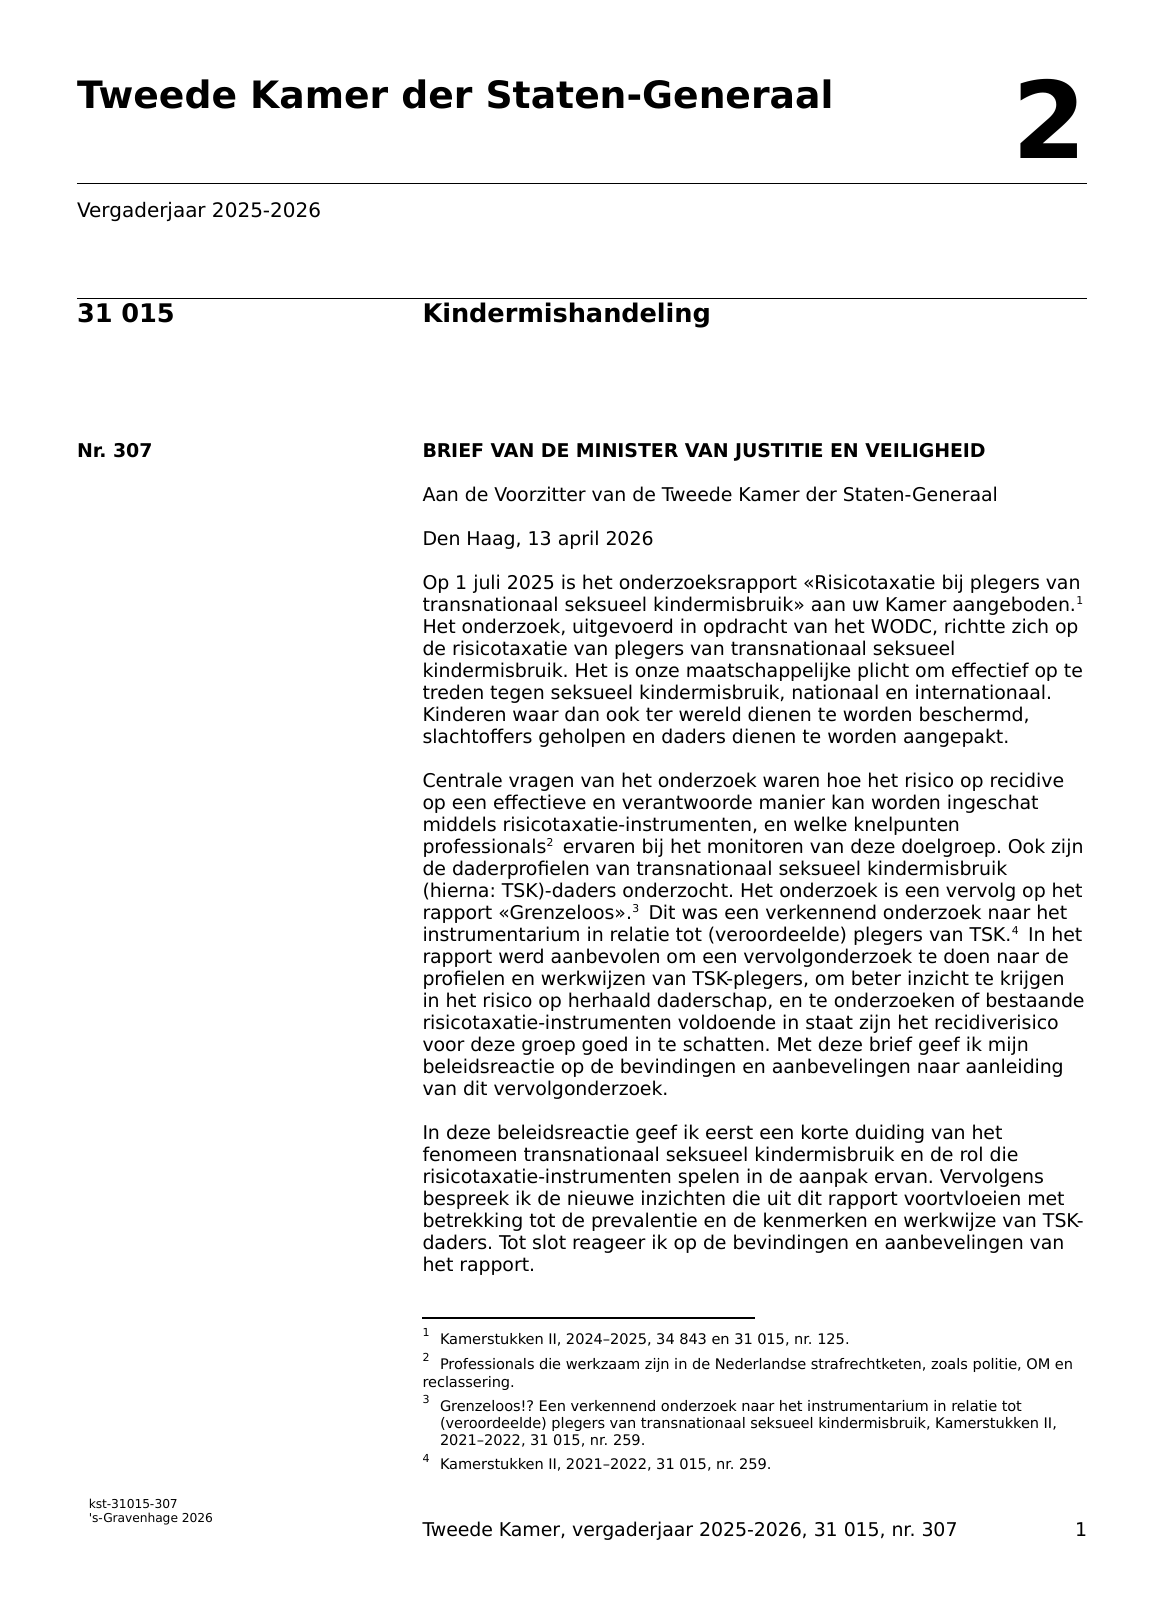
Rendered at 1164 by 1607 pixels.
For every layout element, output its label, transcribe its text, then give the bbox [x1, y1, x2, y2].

text Kamerstukken II, 2021–2022, 31 015, nr. 259. [422, 1452, 1087, 1474]
text Kamerstukken II, 2024–2025, 34 843 en 31 015, nr. 125. [422, 1327, 1087, 1349]
text Den Haag, 13 april 2026 [422, 528, 1087, 550]
table_header 2 [886, 59, 1087, 183]
text Het onderzoek, uitgevoerd in opdracht van het WODC, richtte zich op de risicotaxatie van plegers van transnationaal seksueel kindermisbruik. Het is onze maatschappelijke plicht om effectief op te treden tegen seksueel kindermisbruik, nationaal en internationaal. Kinderen waar dan ook ter wereld dienen te worden beschermd, slachtoffers geholpen en daders dienen te worden aangepakt. [422, 616, 1087, 748]
text reclassering. [422, 1374, 1087, 1391]
text 's-Gravenhage 2026 [88, 1511, 323, 1525]
text Professionals die werkzaam zijn in de Nederlandse strafrechtketen, zoals politie, OM en [422, 1352, 1087, 1374]
text Centrale vragen van het onderzoek waren hoe het risico op recidive op een effectieve en verantwoorde manier kan worden ingeschat middels risicotaxatie-instrumenten, en welke knelpunten professionals ervaren bij het monitoren van deze doelgroep. Ook zijn de daderprofielen van transnationaal seksueel kindermisbruik (hierna: TSK)-daders onderzocht. Het onderzoek is een vervolg op het rapport «Grenzeloos». Dit was een verkennend onderzoek naar het instrumentarium in relatie tot (veroordeelde) plegers van TSK. In het rapport werd aanbevolen om een vervolgonderzoek te doen naar de profielen en werkwijzen van TSK-plegers, om beter inzicht te krijgen in het risico op herhaald daderschap, en te onderzoeken of bestaande risicotaxatie-instrumenten voldoende in staat zijn het recidiverisico voor deze groep goed in te schatten. Met deze brief geef ik mijn beleidsreactie op de bevindingen en aanbevelingen naar aanleiding van dit vervolgonderzoek. [422, 770, 1087, 1100]
table_cell Vergaderjaar 2025-2026 [77, 184, 1087, 298]
text Grenzeloos!? Een verkennend onderzoek naar het instrumentarium in relatie tot (veroordeelde) plegers van transnationaal seksueel kindermisbruik, Kamerstukken II, 2021–2022, 31 015, nr. 259. [422, 1393, 1087, 1449]
text kst-31015-307 [88, 1497, 323, 1511]
table_header Tweede Kamer der Staten-Generaal [77, 59, 886, 183]
text In deze beleidsreactie geef ik eerst een korte duiding van het fenomeen transnationaal seksueel kindermisbruik en de rol die risicotaxatie-instrumenten spelen in de aanpak ervan. Vervolgens bespreek ik de nieuwe inzichten die uit dit rapport voortvloeien met betrekking tot de prevalentie en de kenmerken en werkwijze van TSK-daders. Tot slot reageer ik op de bevindingen en aanbevelingen van het rapport. [422, 1122, 1087, 1276]
text Op 1 juli 2025 is het onderzoeksrapport «Risicotaxatie bij plegers van transnationaal seksueel kindermisbruik» aan uw Kamer aangeboden. [422, 572, 1087, 616]
subtitle 31 015 Kindermishandeling [77, 299, 1087, 329]
subtitle Nr. 307 BRIEF VAN DE MINISTER VAN JUSTITIE EN VEILIGHEID [77, 440, 1087, 462]
text Aan de Voorzitter van de Tweede Kamer der Staten-Generaal [422, 484, 1087, 506]
